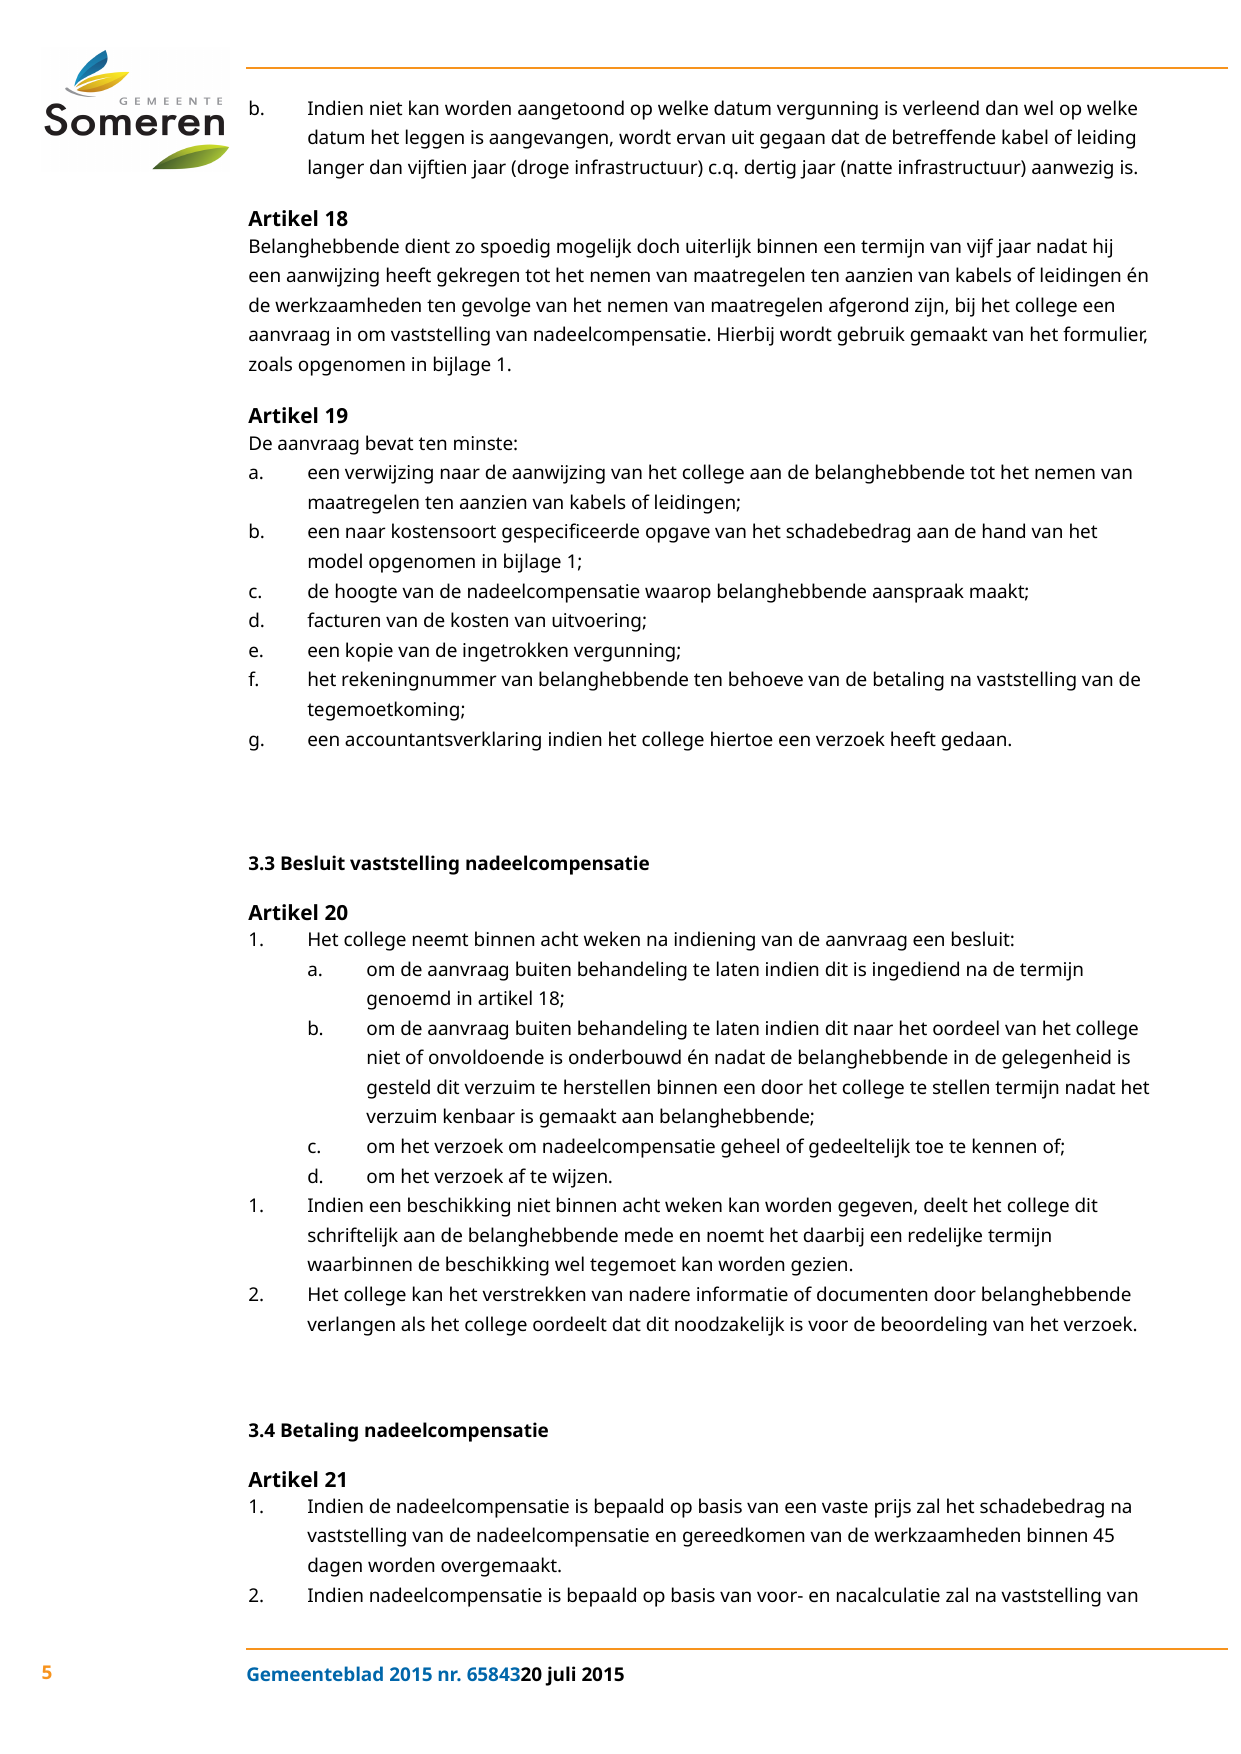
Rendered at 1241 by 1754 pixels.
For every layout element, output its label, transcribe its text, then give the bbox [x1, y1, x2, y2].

list een kopie van de ingetrokken vergunning; [248, 637, 1152, 663]
text 3.4 Betaling nadeelcompensatie [248, 1415, 1152, 1444]
list een naar kostensoort gespecificeerde opgave van het schadebedrag aan de hand van het model opgenomen in bijlage 1; [248, 519, 1152, 574]
list facturen van de kosten van uitvoering; [248, 607, 1152, 633]
text Artikel 20 [248, 898, 1152, 926]
list de hoogte van de nadeelcompensatie waarop belanghebbende aanspraak maakt; [248, 578, 1152, 604]
list een verwijzing naar de aanwijzing van het college aan de belanghebbende tot het nemen van maatregelen ten aanzien van kabels of leidingen; [248, 459, 1152, 515]
text 3.3 Besluit vaststelling nadeelcompensatie [248, 848, 1152, 877]
list om het verzoek om nadeelcompensatie geheel of gedeeltelijk toe te kennen of; [307, 1133, 1152, 1159]
text Artikel 21 [248, 1465, 1152, 1493]
list Indien niet kan worden aangetoond op welke datum vergunning is verleend dan wel op welke datum het leggen is aangevangen, wordt ervan uit gegaan dat de betreffende kabel of leiding langer dan vijftien jaar (droge infrastructuur) c.q. dertig jaar (natte infrastructuur) aanwezig is. [248, 95, 1152, 180]
text De aanvraag bevat ten minste: [248, 430, 1152, 456]
text Artikel 18 [248, 204, 1152, 233]
list Indien een beschikking niet binnen acht weken kan worden gegeven, deelt het college dit schriftelijk aan de belanghebbende mede en noemt het daarbij een redelijke termijn waarbinnen de beschikking wel tegemoet kan worden gezien. [248, 1192, 1152, 1277]
list het rekeningnummer van belanghebbende ten behoeve van de betaling na vaststelling van de tegemoetkoming; [248, 667, 1152, 722]
list om de aanvraag buiten behandeling te laten indien dit naar het oordeel van het college niet of onvoldoende is onderbouwd én nadat de belanghebbende in de gelegenheid is gesteld dit verzuim te herstellen binnen een door het college te stellen termijn nadat het verzuim kenbaar is gemaakt aan belanghebbende; [307, 1015, 1152, 1129]
list Het college kan het verstrekken van nadere informatie of documenten door belanghebbende verlangen als het college oordeelt dat dit noodzakelijk is voor de beoordeling van het verzoek. [248, 1281, 1152, 1337]
picture [41, 47, 231, 172]
list Indien de nadeelcompensatie is bepaald op basis van een vaste prijs zal het schadebedrag na vaststelling van de nadeelcompensatie en gereedkomen van de werkzaamheden binnen 45 dagen worden overgemaakt. [248, 1493, 1152, 1578]
list om het verzoek af te wijzen. [307, 1163, 1152, 1189]
list om de aanvraag buiten behandeling te laten indien dit is ingediend na de termijn genoemd in artikel 18; [307, 956, 1152, 1011]
text Artikel 19 [248, 402, 1152, 430]
text Belanghebbende dient zo spoedig mogelijk doch uiterlijk binnen een termijn van vijf jaar nadat hij een aanwijzing heeft gekregen tot het nemen van maatregelen ten aanzien van kabels of leidingen én de werkzaamheden ten gevolge van het nemen van maatregelen afgerond zijn, bij het college een aanvraag in om vaststelling van nadeelcompensatie. Hierbij wordt gebruik gemaakt van het formulier, zoals opgenomen in bijlage 1. [248, 233, 1152, 377]
list Het college neemt binnen acht weken na indiening van de aanvraag een besluit: [248, 926, 1152, 952]
list een accountantsverklaring indien het college hiertoe een verzoek heeft gedaan. [248, 726, 1152, 752]
list Indien nadeelcompensatie is bepaald op basis van voor- en nacalculatie zal na vaststelling van [248, 1582, 1152, 1608]
